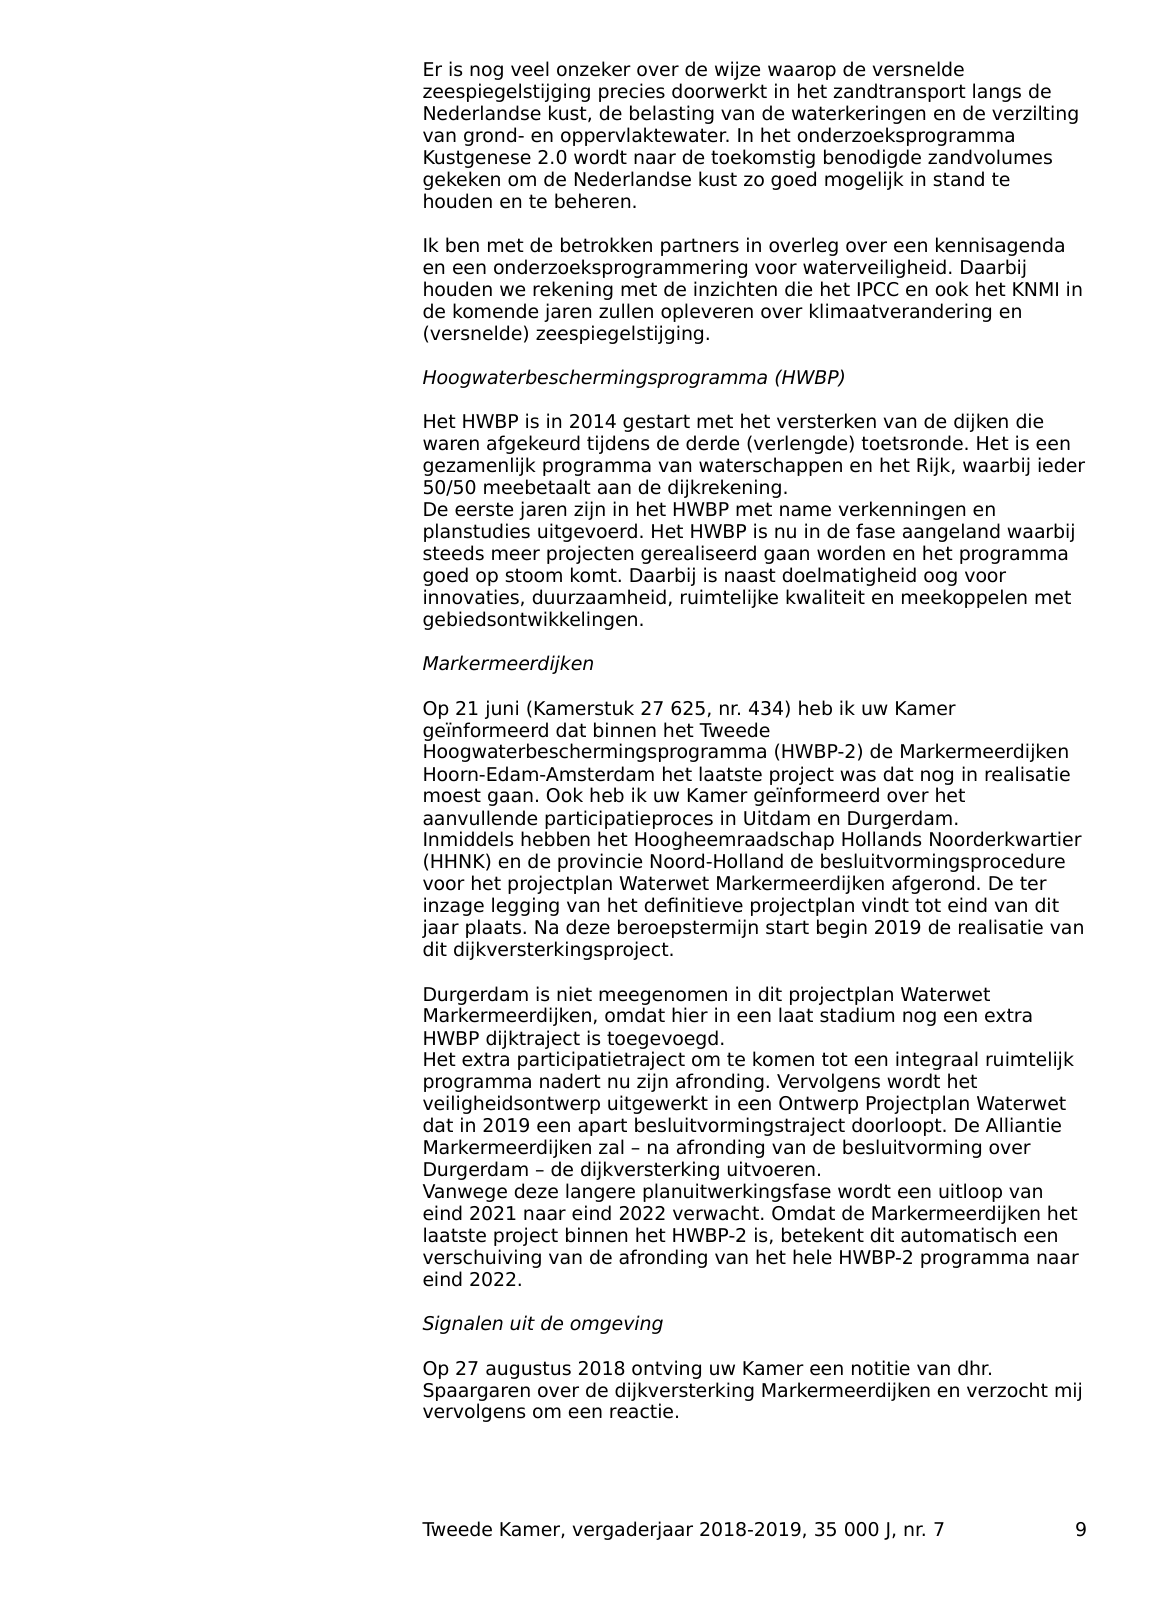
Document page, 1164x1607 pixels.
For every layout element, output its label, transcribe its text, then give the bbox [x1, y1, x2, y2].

text Vanwege deze langere planuitwerkingsfase wordt een uitloop van eind 2021 naar eind 2022 verwacht. Omdat de Markermeerdijken het laatste project binnen het HWBP-2 is, betekent dit automatisch een verschuiving van de afronding van het hele HWBP-2 programma naar eind 2022. [422, 1181, 1087, 1291]
text Durgerdam is niet meegenomen in dit projectplan Waterwet Markermeerdijken, omdat hier in een laat stadium nog een extra HWBP dijktraject is toegevoegd. [422, 983, 1087, 1049]
text Op 21 juni (Kamerstuk 27 625, nr. 434) heb ik uw Kamer geïnformeerd dat binnen het Tweede Hoogwaterbeschermingsprogramma (HWBP-2) de Markermeerdijken Hoorn-Edam-Amsterdam het laatste project was dat nog in realisatie moest gaan. Ook heb ik uw Kamer geïnformeerd over het aanvullende participatieproces in Uitdam en Durgerdam. [422, 697, 1087, 829]
text Op 27 augustus 2018 ontving uw Kamer een notitie van dhr. Spaargaren over de dijkversterking Markermeerdijken en verzocht mij vervolgens om een reactie. [422, 1357, 1087, 1423]
text Er is nog veel onzeker over de wijze waarop de versnelde zeespiegelstijging precies doorwerkt in het zandtransport langs de Nederlandse kust, de belasting van de waterkeringen en de verzilting van grond- en oppervlaktewater. In het onderzoeksprogramma Kustgenese 2.0 wordt naar de toekomstig benodigde zandvolumes gekeken om de Nederlandse kust zo goed mogelijk in stand te houden en te beheren. [422, 59, 1087, 213]
subtitle Hoogwaterbeschermingsprogramma (HWBP) [422, 367, 1087, 389]
subtitle Signalen uit de omgeving [422, 1313, 1087, 1335]
text Het extra participatietraject om te komen tot een integraal ruimtelijk programma nadert nu zijn afronding. Vervolgens wordt het veiligheidsontwerp uitgewerkt in een Ontwerp Projectplan Waterwet dat in 2019 een apart besluitvormingstraject doorloopt. De Alliantie Markermeerdijken zal – na afronding van de besluitvorming over Durgerdam – de dijkversterking uitvoeren. [422, 1049, 1087, 1181]
text Inmiddels hebben het Hoogheemraadschap Hollands Noorderkwartier (HHNK) en de provincie Noord-Holland de besluitvormingsprocedure voor het projectplan Waterwet Markermeerdijken afgerond. De ter inzage legging van het definitieve projectplan vindt tot eind van dit jaar plaats. Na deze beroepstermijn start begin 2019 de realisatie van dit dijkversterkingsproject. [422, 829, 1087, 961]
text De eerste jaren zijn in het HWBP met name verkenningen en planstudies uitgevoerd. Het HWBP is nu in de fase aangeland waarbij steeds meer projecten gerealiseerd gaan worden en het programma goed op stoom komt. Daarbij is naast doelmatigheid oog voor innovaties, duurzaamheid, ruimtelijke kwaliteit en meekoppelen met gebiedsontwikkelingen. [422, 499, 1087, 631]
subtitle Markermeerdijken [422, 653, 1087, 675]
text Ik ben met de betrokken partners in overleg over een kennisagenda en een onderzoeksprogrammering voor waterveiligheid. Daarbij houden we rekening met de inzichten die het IPCC en ook het KNMI in de komende jaren zullen opleveren over klimaatverandering en (versnelde) zeespiegelstijging. [422, 235, 1087, 345]
text Het HWBP is in 2014 gestart met het versterken van de dijken die waren afgekeurd tijdens de derde (verlengde) toetsronde. Het is een gezamenlijk programma van waterschappen en het Rijk, waarbij ieder 50/50 meebetaalt aan de dijkrekening. [422, 411, 1087, 499]
